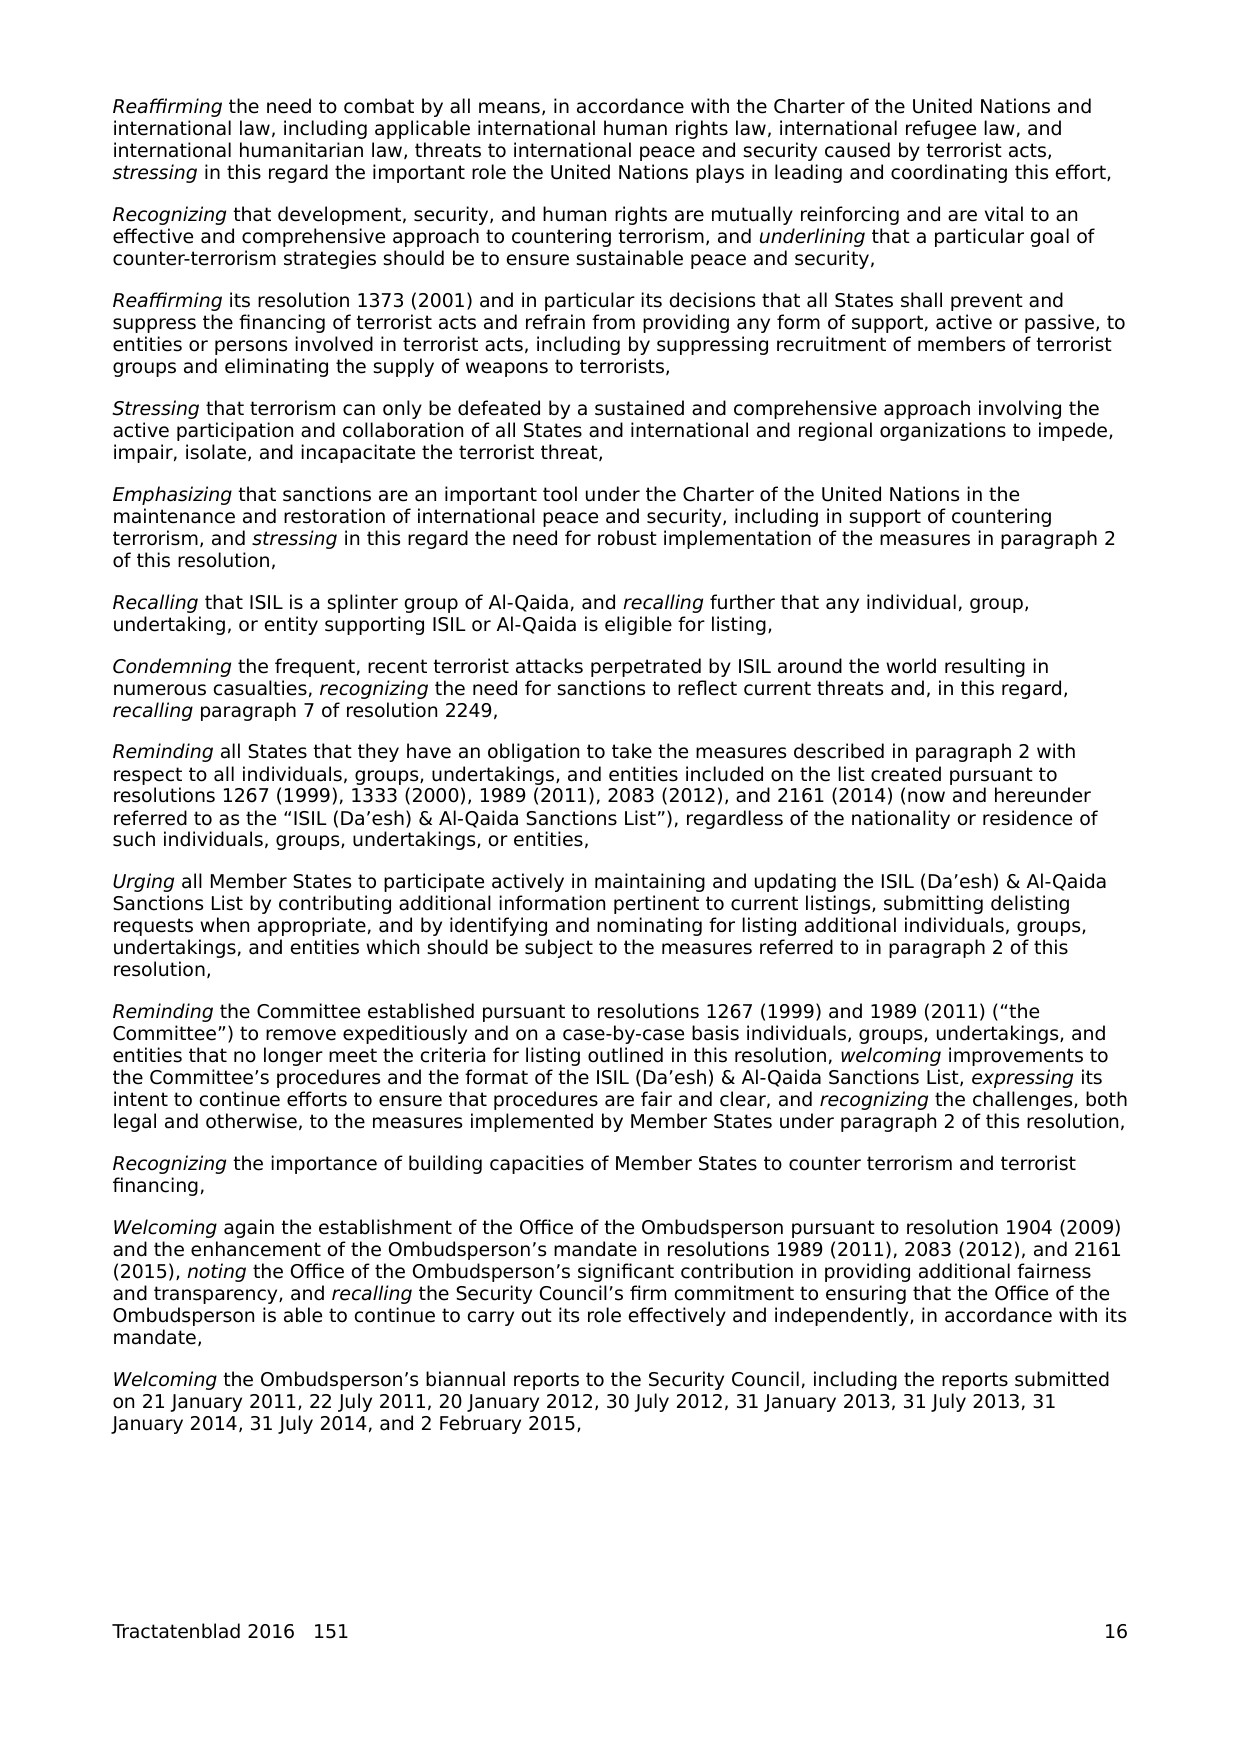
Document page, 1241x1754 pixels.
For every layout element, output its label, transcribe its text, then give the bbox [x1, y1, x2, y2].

text Urging all Member States to participate actively in maintaining and updating the ISIL (Da’esh) & Al-Qaida Sanctions List by contributing additional information pertinent to current listings, submitting delisting requests when appropriate, and by identifying and nominating for listing additional individuals, groups, undertakings, and entities which should be subject to the measures referred to in paragraph 2 of this resolution, [112, 871, 1128, 981]
text Reaffirming the need to combat by all means, in accordance with the Charter of the United Nations and international law, including applicable international human rights law, international refugee law, and international humanitarian law, threats to international peace and security caused by terrorist acts, stressing in this regard the important role the United Nations plays in leading and coordinating this effort, [112, 96, 1128, 184]
text Recognizing that development, security, and human rights are mutually reinforcing and are vital to an effective and comprehensive approach to countering terrorism, and underlining that a particular goal of counter-terrorism strategies should be to ensure sustainable peace and security, [112, 204, 1128, 270]
text Recognizing the importance of building capacities of Member States to counter terrorism and terrorist financing, [112, 1153, 1128, 1197]
text Reaffirming its resolution 1373 (2001) and in particular its decisions that all States shall prevent and suppress the financing of terrorist acts and refrain from providing any form of support, active or passive, to entities or persons involved in terrorist acts, including by suppressing recruitment of members of terrorist groups and eliminating the supply of weapons to terrorists, [112, 290, 1128, 378]
text Emphasizing that sanctions are an important tool under the Charter of the United Nations in the maintenance and restoration of international peace and security, including in support of countering terrorism, and stressing in this regard the need for robust implementation of the measures in paragraph 2 of this resolution, [112, 484, 1128, 572]
text Reminding all States that they have an obligation to take the measures described in paragraph 2 with respect to all individuals, groups, undertakings, and entities included on the list created pursuant to resolutions 1267 (1999), 1333 (2000), 1989 (2011), 2083 (2012), and 2161 (2014) (now and hereunder referred to as the “ISIL (Da’esh) & Al-Qaida Sanctions List”), regardless of the nationality or residence of such individuals, groups, undertakings, or entities, [112, 741, 1128, 851]
text Condemning the frequent, recent terrorist attacks perpetrated by ISIL around the world resulting in numerous casualties, recognizing the need for sanctions to reflect current threats and, in this regard, recalling paragraph 7 of resolution 2249, [112, 656, 1128, 721]
text Reminding the Committee established pursuant to resolutions 1267 (1999) and 1989 (2011) (“the Committee”) to remove expeditiously and on a case-by-case basis individuals, groups, undertakings, and entities that no longer meet the criteria for listing outlined in this resolution, welcoming improvements to the Committee’s procedures and the format of the ISIL (Da’esh) & Al-Qaida Sanctions List, expressing its intent to continue efforts to ensure that procedures are fair and clear, and recognizing the challenges, both legal and otherwise, to the measures implemented by Member States under paragraph 2 of this resolution, [112, 1001, 1128, 1133]
text Welcoming the Ombudsperson’s biannual reports to the Security Council, including the reports submitted on 21 January 2011, 22 July 2011, 20 January 2012, 30 July 2012, 31 January 2013, 31 July 2013, 31 January 2014, 31 July 2014, and 2 February 2015, [112, 1369, 1128, 1435]
text Welcoming again the establishment of the Office of the Ombudsperson pursuant to resolution 1904 (2009) and the enhancement of the Ombudsperson’s mandate in resolutions 1989 (2011), 2083 (2012), and 2161 (2015), noting the Office of the Ombudsperson’s significant contribution in providing additional fairness and transparency, and recalling the Security Council’s firm commitment to ensuring that the Office of the Ombudsperson is able to continue to carry out its role effectively and independently, in accordance with its mandate, [112, 1217, 1128, 1349]
text Stressing that terrorism can only be defeated by a sustained and comprehensive approach involving the active participation and collaboration of all States and international and regional organizations to impede, impair, isolate, and incapacitate the terrorist threat, [112, 398, 1128, 464]
text Recalling that ISIL is a splinter group of Al-Qaida, and recalling further that any individual, group, undertaking, or entity supporting ISIL or Al-Qaida is eligible for listing, [112, 592, 1128, 636]
